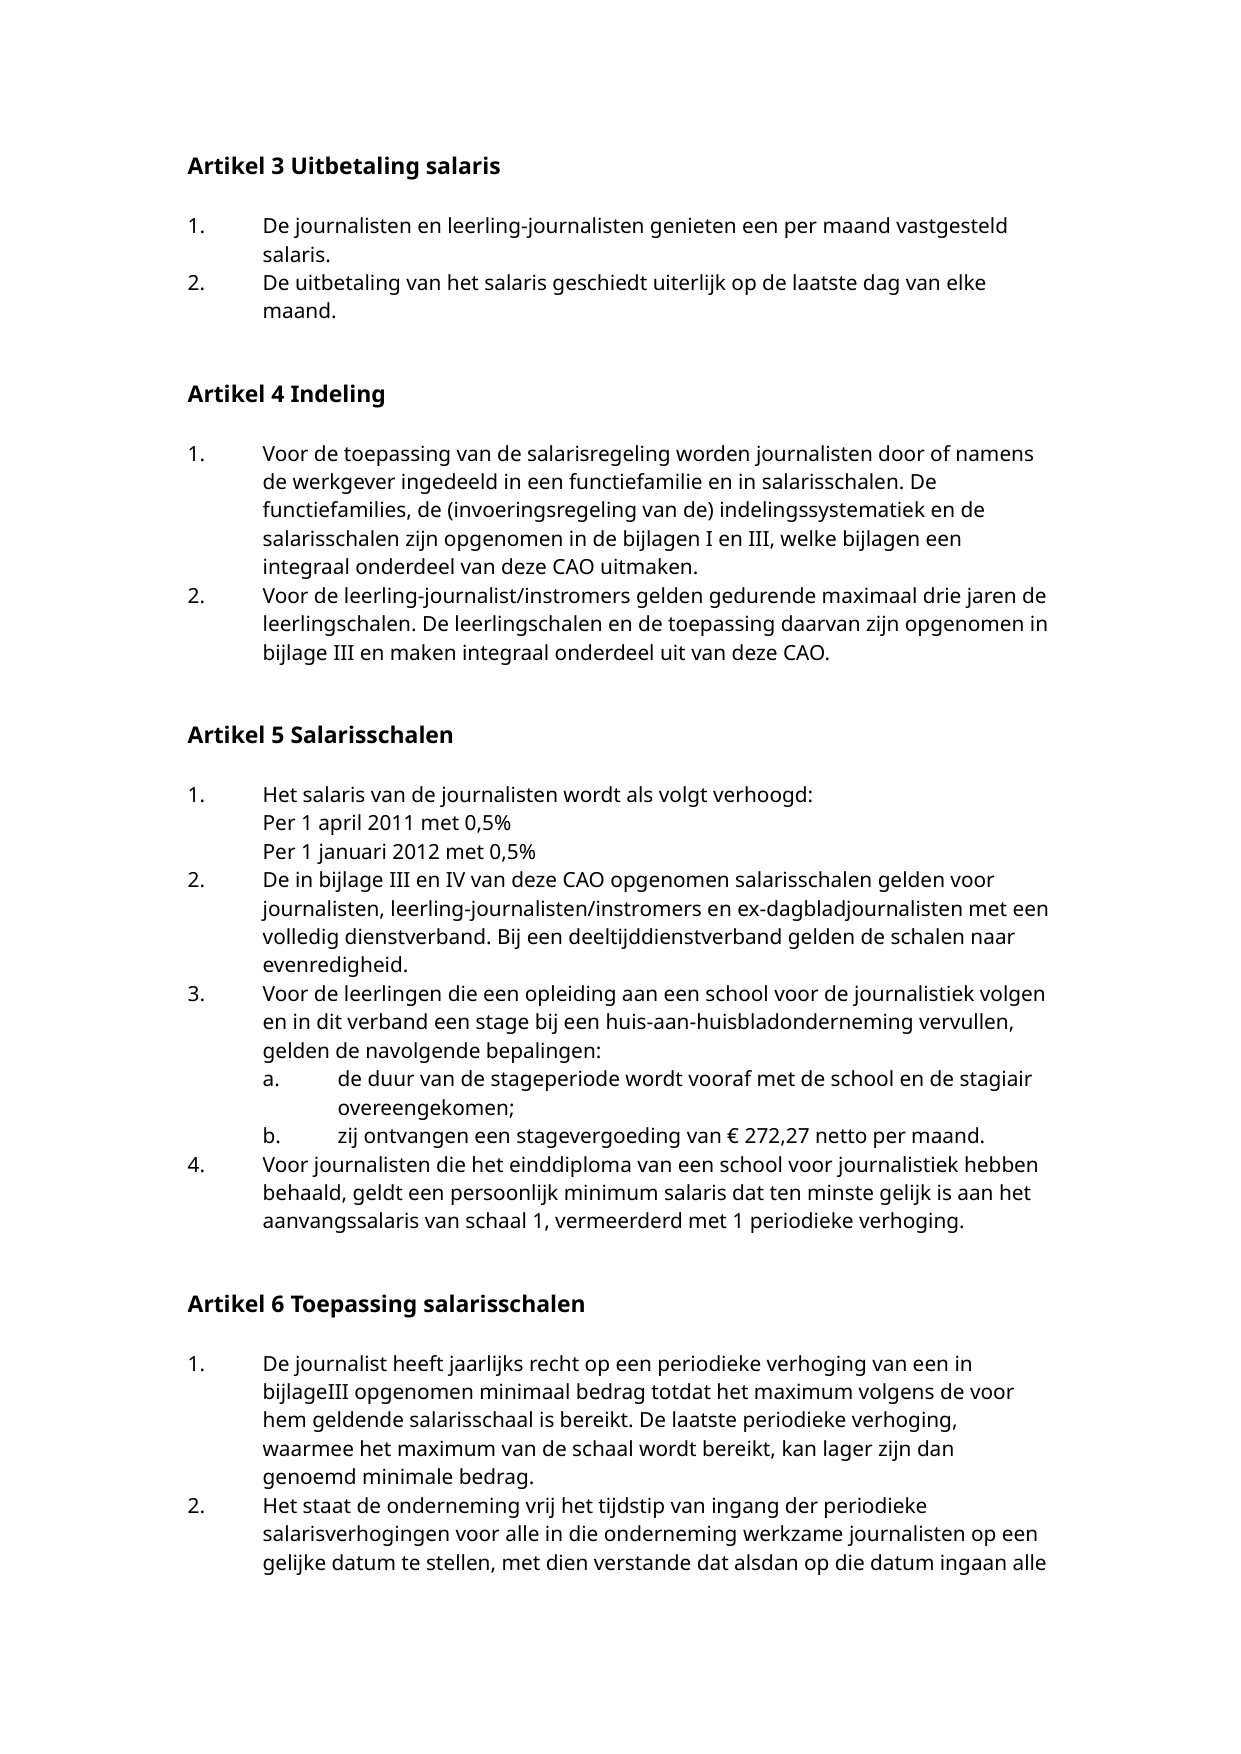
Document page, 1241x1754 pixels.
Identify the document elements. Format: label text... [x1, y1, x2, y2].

list de duur van de stageperiode wordt vooraf met de school en de stagiair overeengekomen; [262, 1064, 1053, 1121]
list Per 1 april 2011 met 0,5% [187, 808, 1053, 837]
list Per 1 januari 2012 met 0,5% [187, 837, 1053, 865]
list Voor de leerlingen die een opleiding aan een school voor de journalistiek volgen en in dit verband een stage bij een huis-aan-huisbladonderneming vervullen, gelden de navolgende bepalingen: [187, 979, 1053, 1064]
list De uitbetaling van het salaris geschiedt uiterlijk op de laatste dag van elke maand. [187, 268, 1053, 325]
list Voor de toepassing van de salarisregeling worden journalisten door of namens de werkgever ingedeeld in een functiefamilie en in salarisschalen. De functiefamilies, de (invoeringsregeling van de) indelingssystematiek en de salarisschalen zijn opgenomen in de bijlagen I en III, welke bijlagen een integraal onderdeel van deze CAO uitmaken. [187, 439, 1053, 581]
list Het staat de onderneming vrij het tijdstip van ingang der periodieke salarisverhogingen voor alle in die onderneming werkzame journalisten op een gelijke datum te stellen, met dien verstande dat alsdan op die datum ingaan alle [187, 1491, 1053, 1576]
list De journalist heeft jaarlijks recht op een periodieke verhoging van een in bijlageIII opgenomen minimaal bedrag totdat het maximum volgens de voor hem geldende salarisschaal is bereikt. De laatste periodieke verhoging, waarmee het maximum van de schaal wordt bereikt, kan lager zijn dan genoemd minimale bedrag. [187, 1349, 1053, 1491]
list Voor journalisten die het einddiploma van een school voor journalistiek hebben behaald, geldt een persoonlijk minimum salaris dat ten minste gelijk is aan het aanvangssalaris van schaal 1, vermeerderd met 1 periodieke verhoging. [187, 1150, 1053, 1235]
subtitle Artikel 6 Toepassing salarisschalen [187, 1287, 1053, 1319]
list De journalisten en leerling-journalisten genieten een per maand vastgesteld salaris. [187, 211, 1053, 268]
subtitle Artikel 3 Uitbetaling salaris [187, 150, 1053, 181]
subtitle Artikel 4 Indeling [187, 377, 1053, 409]
list zij ontvangen een stagevergoeding van € 272,27 netto per maand. [262, 1121, 1053, 1150]
subtitle Artikel 5 Salarisschalen [187, 719, 1053, 750]
list Voor de leerling-journalist/instromers gelden gedurende maximaal drie jaren de leerlingschalen. De leerlingschalen en de toepassing daarvan zijn opgenomen in bijlage III en maken integraal onderdeel uit van deze CAO. [187, 581, 1053, 666]
list De in bijlage III en IV van deze CAO opgenomen salarisschalen gelden voor journalisten, leerling-journalisten/instromers en ex-dagbladjournalisten met een volledig dienstverband. Bij een deeltijddienstverband gelden de schalen naar evenredigheid. [187, 865, 1053, 979]
list Het salaris van de journalisten wordt als volgt verhoogd: [187, 780, 1053, 808]
